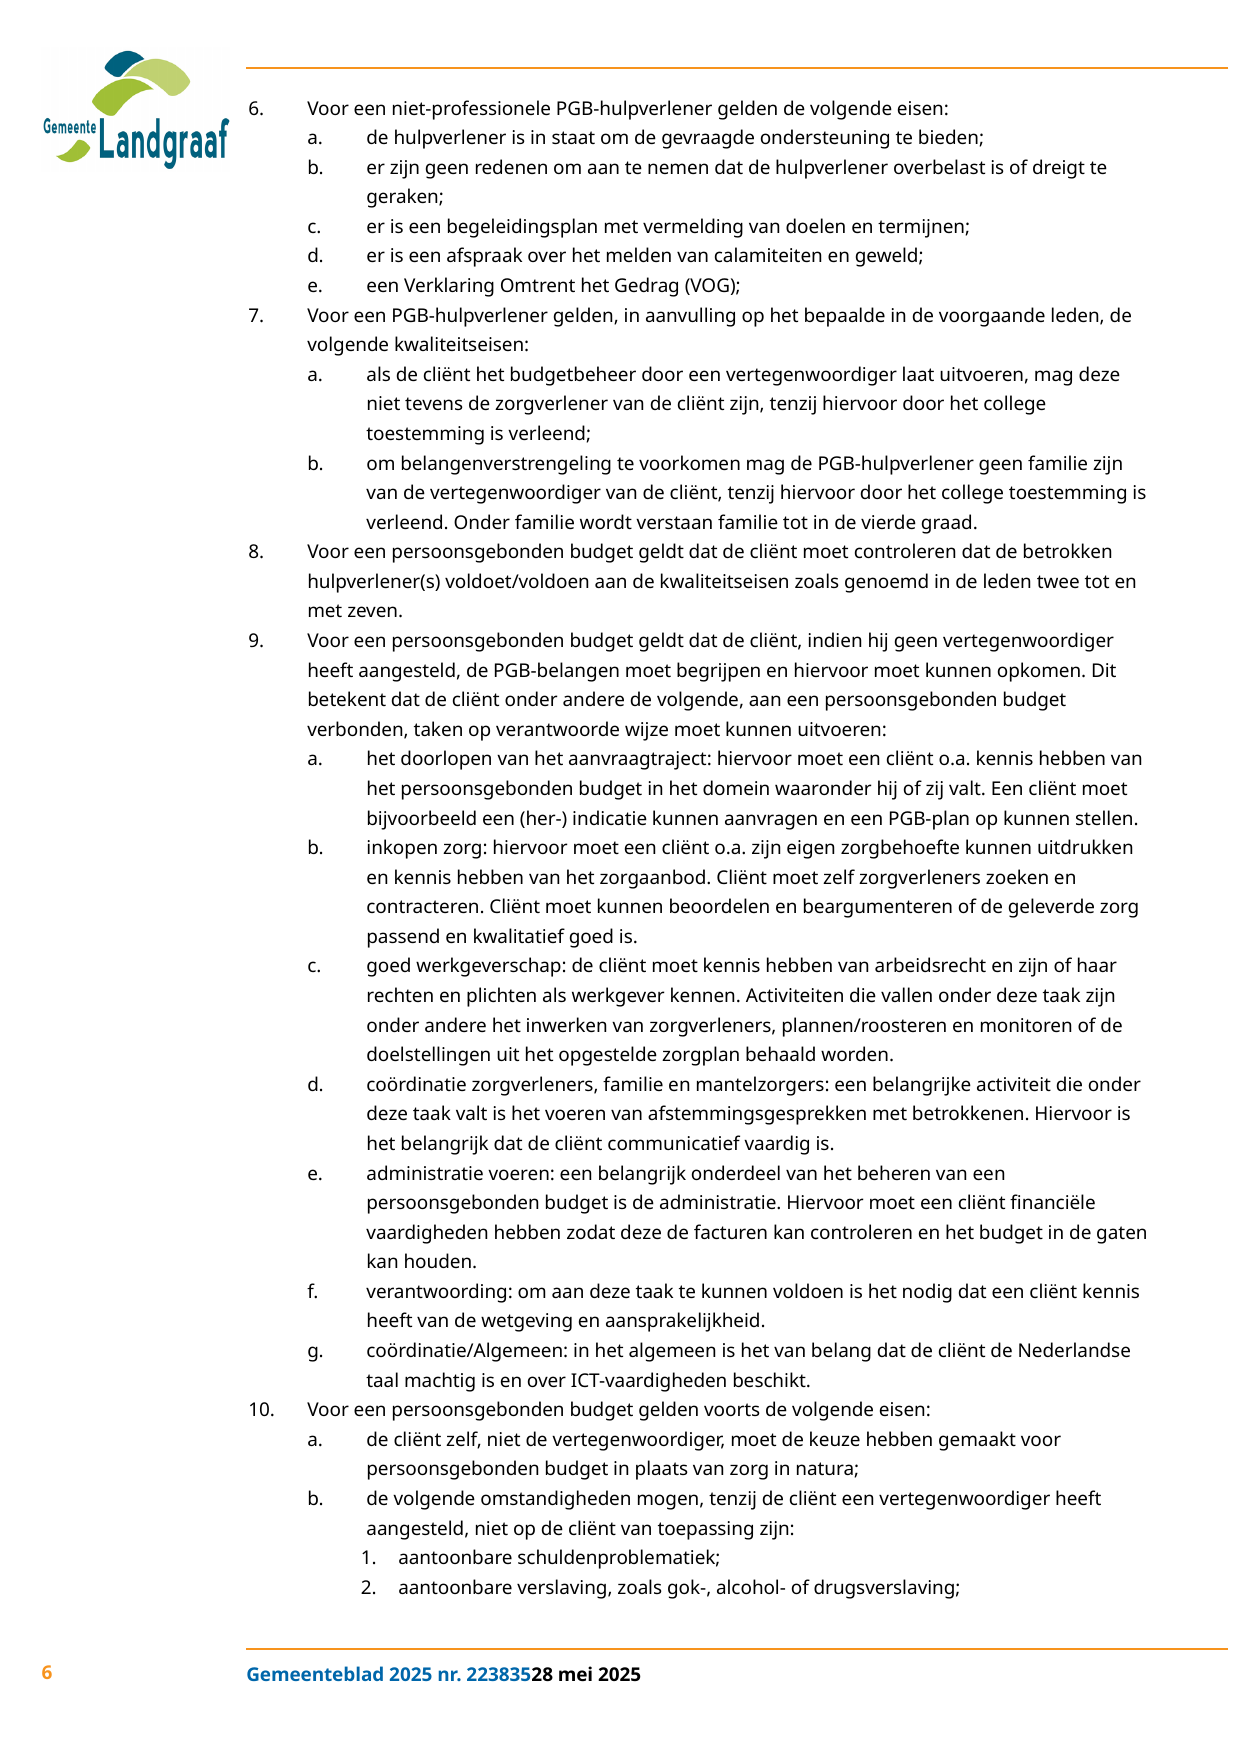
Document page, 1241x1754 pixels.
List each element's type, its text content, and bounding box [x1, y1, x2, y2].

list er zijn geen redenen om aan te nemen dat de hulpverlener overbelast is of dreigt te geraken; [307, 154, 1152, 209]
list coördinatie/Algemeen: in het algemeen is het van belang dat de cliënt de Nederlandse taal machtig is en over ICT-vaardigheden beschikt. [307, 1337, 1152, 1393]
list het doorlopen van het aanvraagtraject: hiervoor moet een cliënt o.a. kennis hebben van het persoonsgebonden budget in het domein waaronder hij of zij valt. Een cliënt moet bijvoorbeeld een (her-) indicatie kunnen aanvragen en een PGB-plan op kunnen stellen. [307, 746, 1152, 831]
list de cliënt zelf, niet de vertegenwoordiger, moet de keuze hebben gemaakt voor persoonsgebonden budget in plaats van zorg in natura; [307, 1426, 1152, 1481]
list inkopen zorg: hiervoor moet een cliënt o.a. zijn eigen zorgbehoefte kunnen uitdrukken en kennis hebben van het zorgaanbod. Cliënt moet zelf zorgverleners zoeken en contracteren. Cliënt moet kunnen beoordelen en beargumenteren of de geleverde zorg passend en kwalitatief goed is. [307, 834, 1152, 949]
list Voor een persoonsgebonden budget gelden voorts de volgende eisen: [248, 1396, 1152, 1422]
list Voor een persoonsgebonden budget geldt dat de cliënt moet controleren dat de betrokken hulpverlener(s) voldoet/voldoen aan de kwaliteitseisen zoals genoemd in de leden twee tot en met zeven. [248, 538, 1152, 623]
list aantoonbare schuldenproblematiek; [361, 1544, 1152, 1570]
list goed werkgeverschap: de cliënt moet kennis hebben van arbeidsrecht en zijn of haar rechten en plichten als werkgever kennen. Activiteiten die vallen onder deze taak zijn onder andere het inwerken van zorgverleners, plannen/roosteren en monitoren of de doelstellingen uit het opgestelde zorgplan behaald worden. [307, 953, 1152, 1067]
list Voor een PGB-hulpverlener gelden, in aanvulling op het bepaalde in de voorgaande leden, de volgende kwaliteitseisen: [248, 302, 1152, 357]
list de hulpverlener is in staat om de gevraagde ondersteuning te bieden; [307, 124, 1152, 150]
list als de cliënt het budgetbeheer door een vertegenwoordiger laat uitvoeren, mag deze niet tevens de zorgverlener van de cliënt zijn, tenzij hiervoor door het college toestemming is verleend; [307, 361, 1152, 446]
list administratie voeren: een belangrijk onderdeel van het beheren van een persoonsgebonden budget is de administratie. Hiervoor moet een cliënt financiële vaardigheden hebben zodat deze de facturen kan controleren en het budget in de gaten kan houden. [307, 1160, 1152, 1274]
list de volgende omstandigheden mogen, tenzij de cliënt een vertegenwoordiger heeft aangesteld, niet op de cliënt van toepassing zijn: [307, 1485, 1152, 1541]
list Voor een persoonsgebonden budget geldt dat de cliënt, indien hij geen vertegenwoordiger heeft aangesteld, de PGB-belangen moet begrijpen en hiervoor moet kunnen opkomen. Dit betekent dat de cliënt onder andere de volgende, aan een persoonsgebonden budget verbonden, taken op verantwoorde wijze moet kunnen uitvoeren: [248, 627, 1152, 742]
list aantoonbare verslaving, zoals gok-, alcohol- of drugsverslaving; [361, 1574, 1152, 1600]
list Voor een niet-professionele PGB-hulpverlener gelden de volgende eisen: [248, 95, 1152, 121]
list er is een afspraak over het melden van calamiteiten en geweld; [307, 243, 1152, 268]
list om belangenverstrengeling te voorkomen mag de PGB-hulpverlener geen familie zijn van de vertegenwoordiger van de cliënt, tenzij hiervoor door het college toestemming is verleend. Onder familie wordt verstaan familie tot in de vierde graad. [307, 450, 1152, 535]
list er is een begeleidingsplan met vermelding van doelen en termijnen; [307, 213, 1152, 239]
list verantwoording: om aan deze taak te kunnen voldoen is het nodig dat een cliënt kennis heeft van de wetgeving en aansprakelijkheid. [307, 1278, 1152, 1333]
list een Verklaring Omtrent het Gedrag (VOG); [307, 272, 1152, 298]
picture [41, 47, 231, 172]
list coördinatie zorgverleners, familie en mantelzorgers: een belangrijke activiteit die onder deze taak valt is het voeren van afstemmingsgesprekken met betrokkenen. Hiervoor is het belangrijk dat de cliënt communicatief vaardig is. [307, 1071, 1152, 1156]
